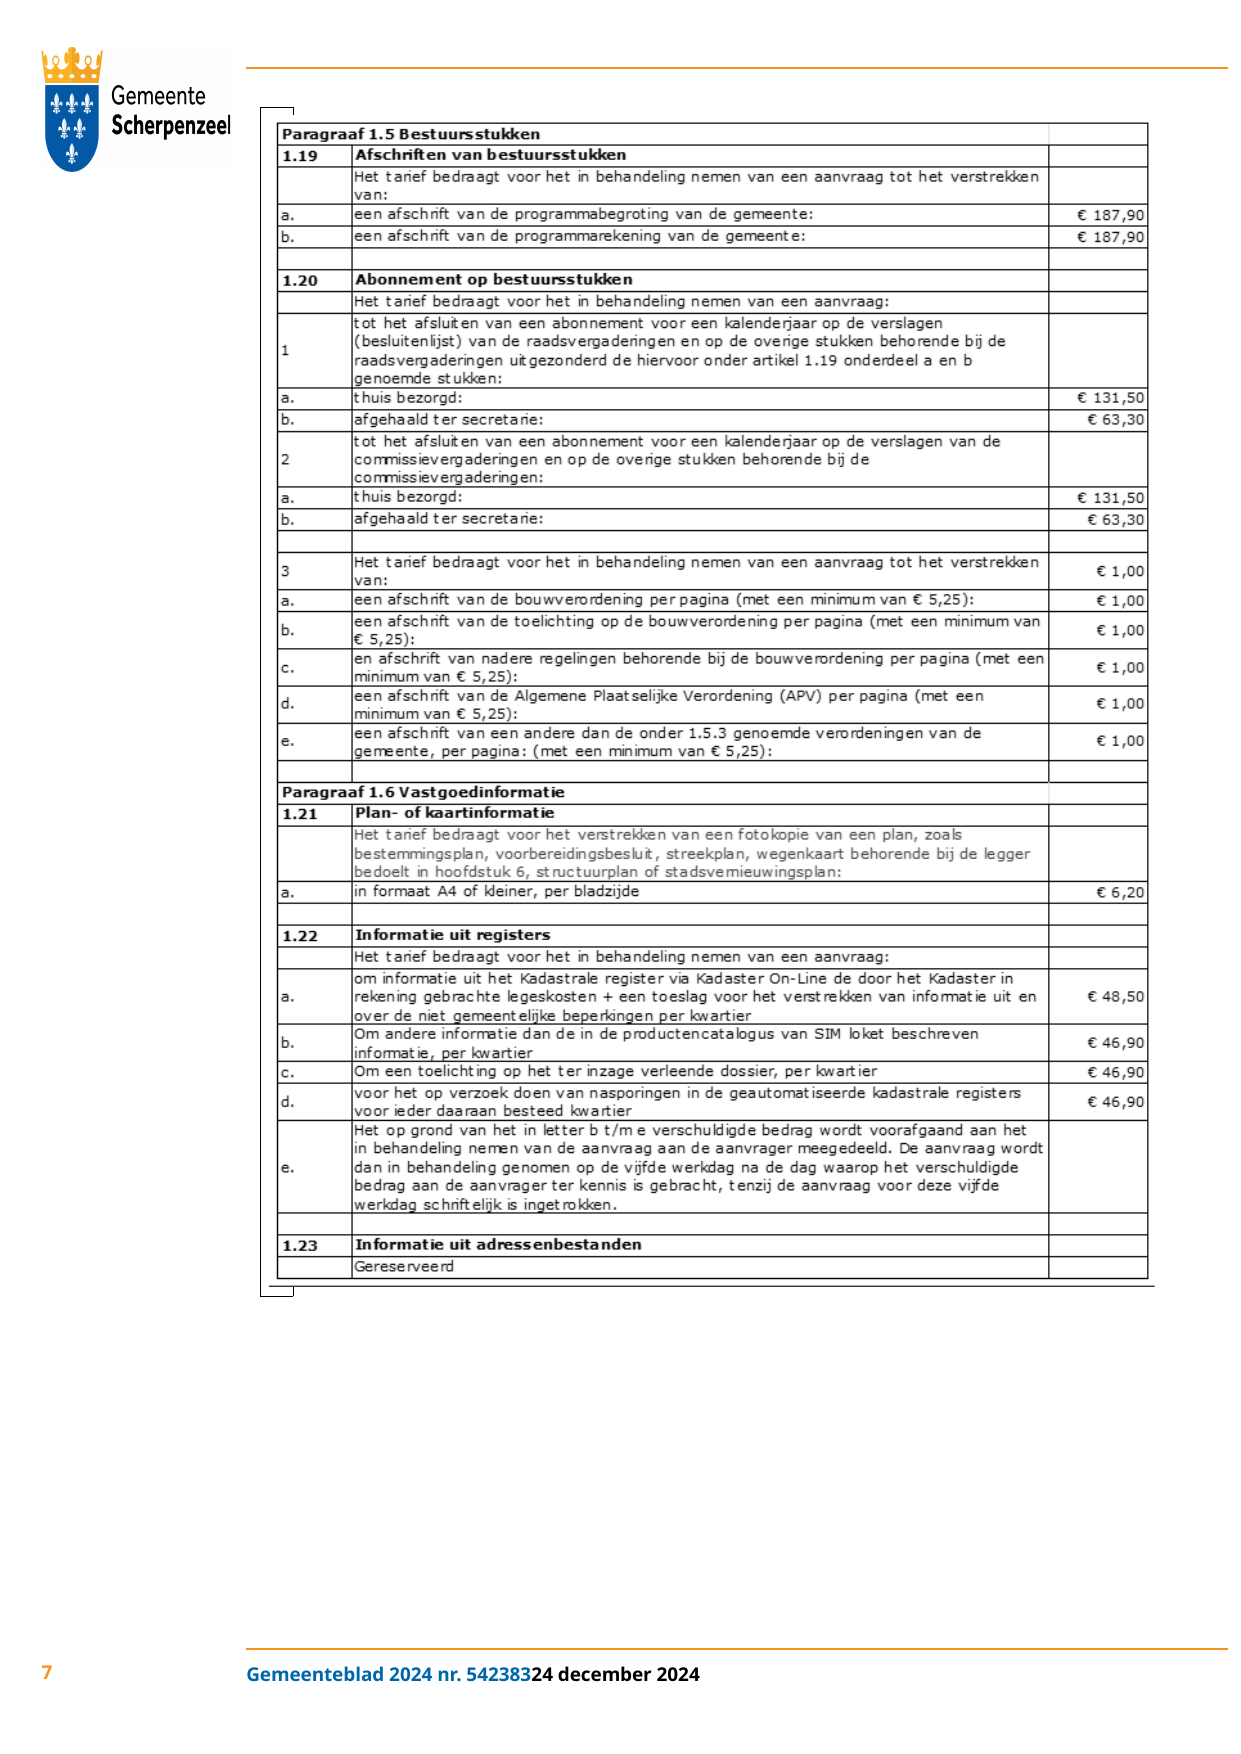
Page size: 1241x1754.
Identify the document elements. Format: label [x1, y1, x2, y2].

picture [41, 47, 231, 172]
picture [268, 115, 1155, 1287]
